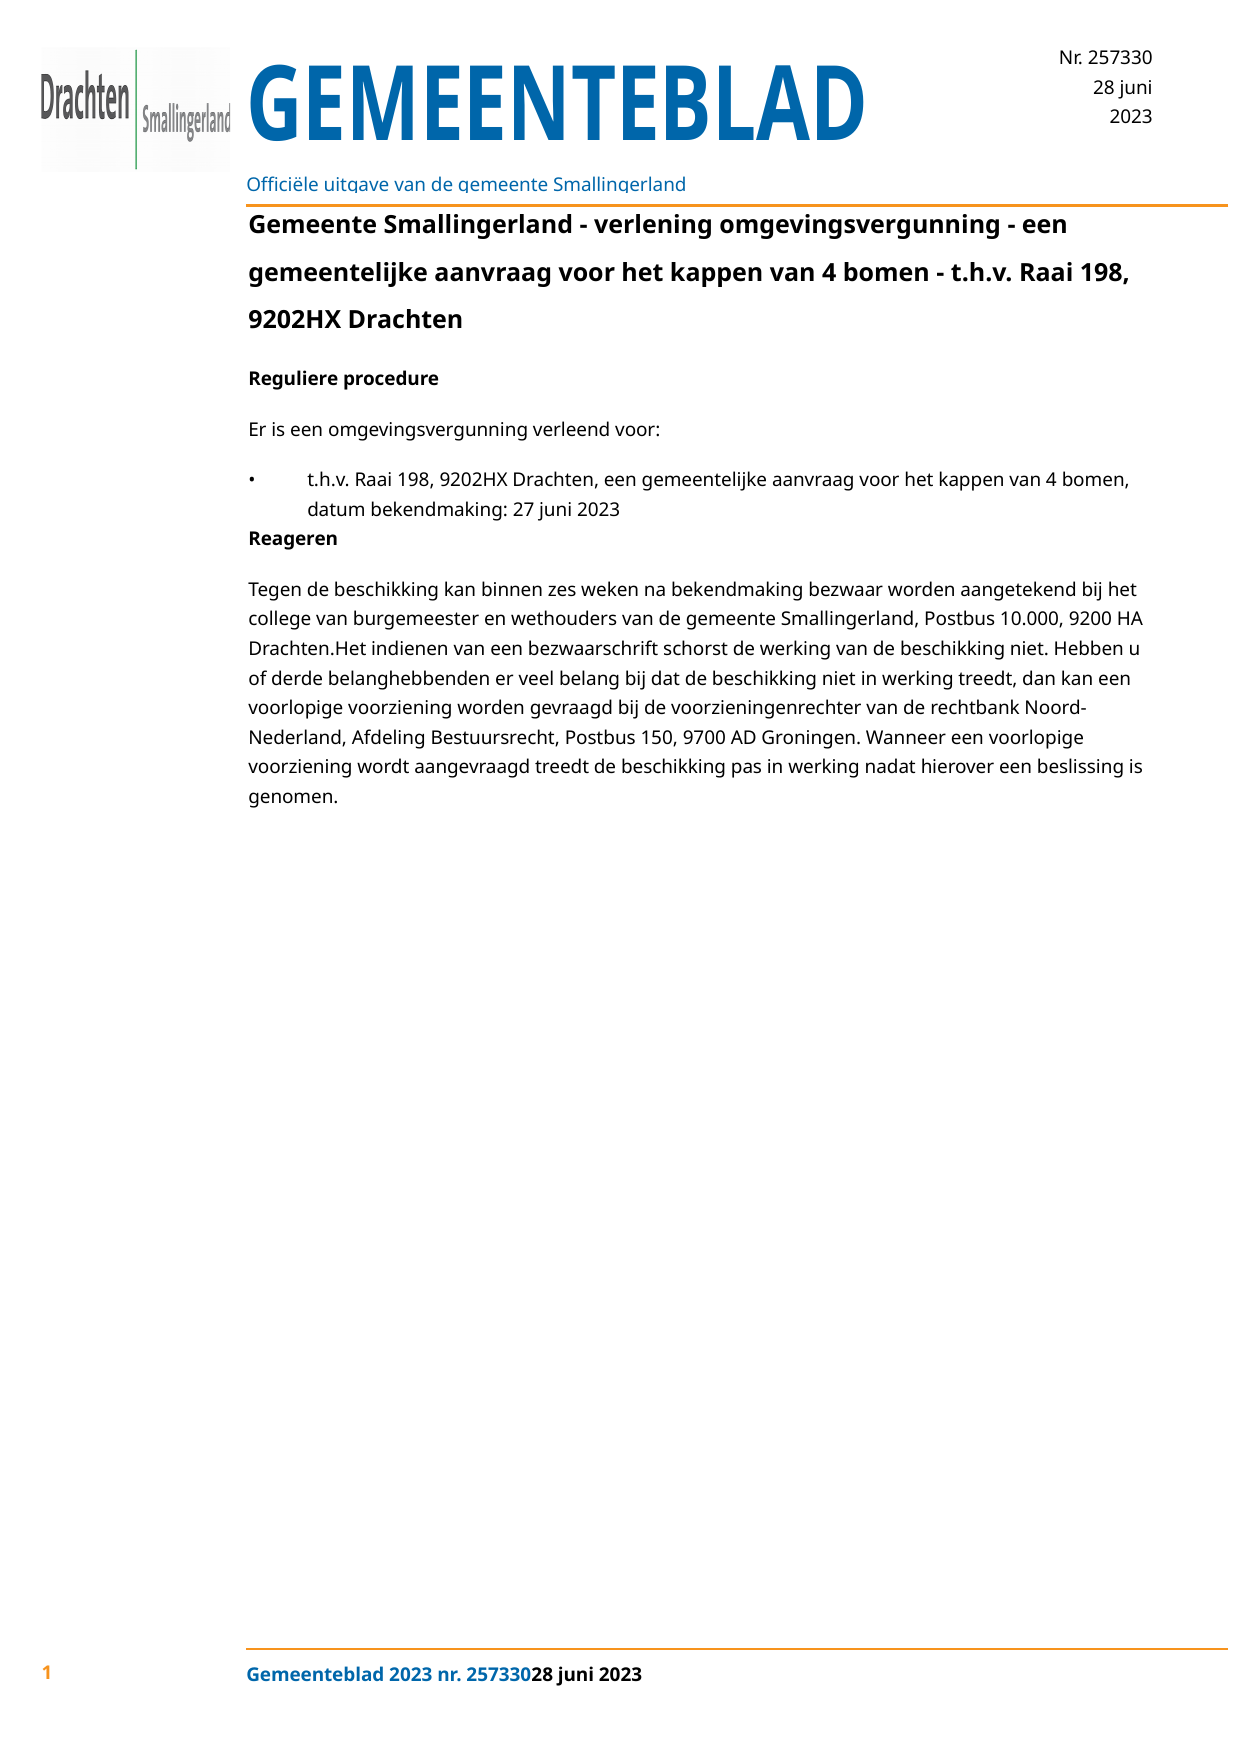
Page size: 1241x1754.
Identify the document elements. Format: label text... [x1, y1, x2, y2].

text Reageren [248, 526, 1152, 551]
text Gemeente Smallingerland - verlening omgevingsvergunning - een gemeentelijke aanvraag voor het kappen van 4 bomen - t.h.v. Raai 198, 9202HX Drachten [248, 207, 1152, 336]
text Reguliere procedure [248, 366, 1152, 391]
list t.h.v. Raai 198, 9202HX Drachten, een gemeentelijke aanvraag voor het kappen van 4 bomen, datum bekendmaking: 27 juni 2023 [248, 466, 1152, 522]
text Er is een omgevingsvergunning verleend voor: [248, 416, 1152, 442]
text Tegen de beschikking kan binnen zes weken na bekendmaking bezwaar worden aangetekend bij het college van burgemeester en wethouders van de gemeente Smallingerland, Postbus 10.000, 9200 HA Drachten.Het indienen van een bezwaarschrift schorst de werking van de beschikking niet. Hebben u of derde belanghebbenden er veel belang bij dat de beschikking niet in werking treedt, dan kan een voorlopige voorziening worden gevraagd bij de voorzieningenrechter van de rechtbank Noord-Nederland, Afdeling Bestuursrecht, Postbus 150, 9700 AD Groningen. Wanneer een voorlopige voorziening wordt aangevraagd treedt de beschikking pas in werking nadat hierover een beslissing is genomen. [248, 576, 1152, 809]
picture [41, 47, 231, 172]
